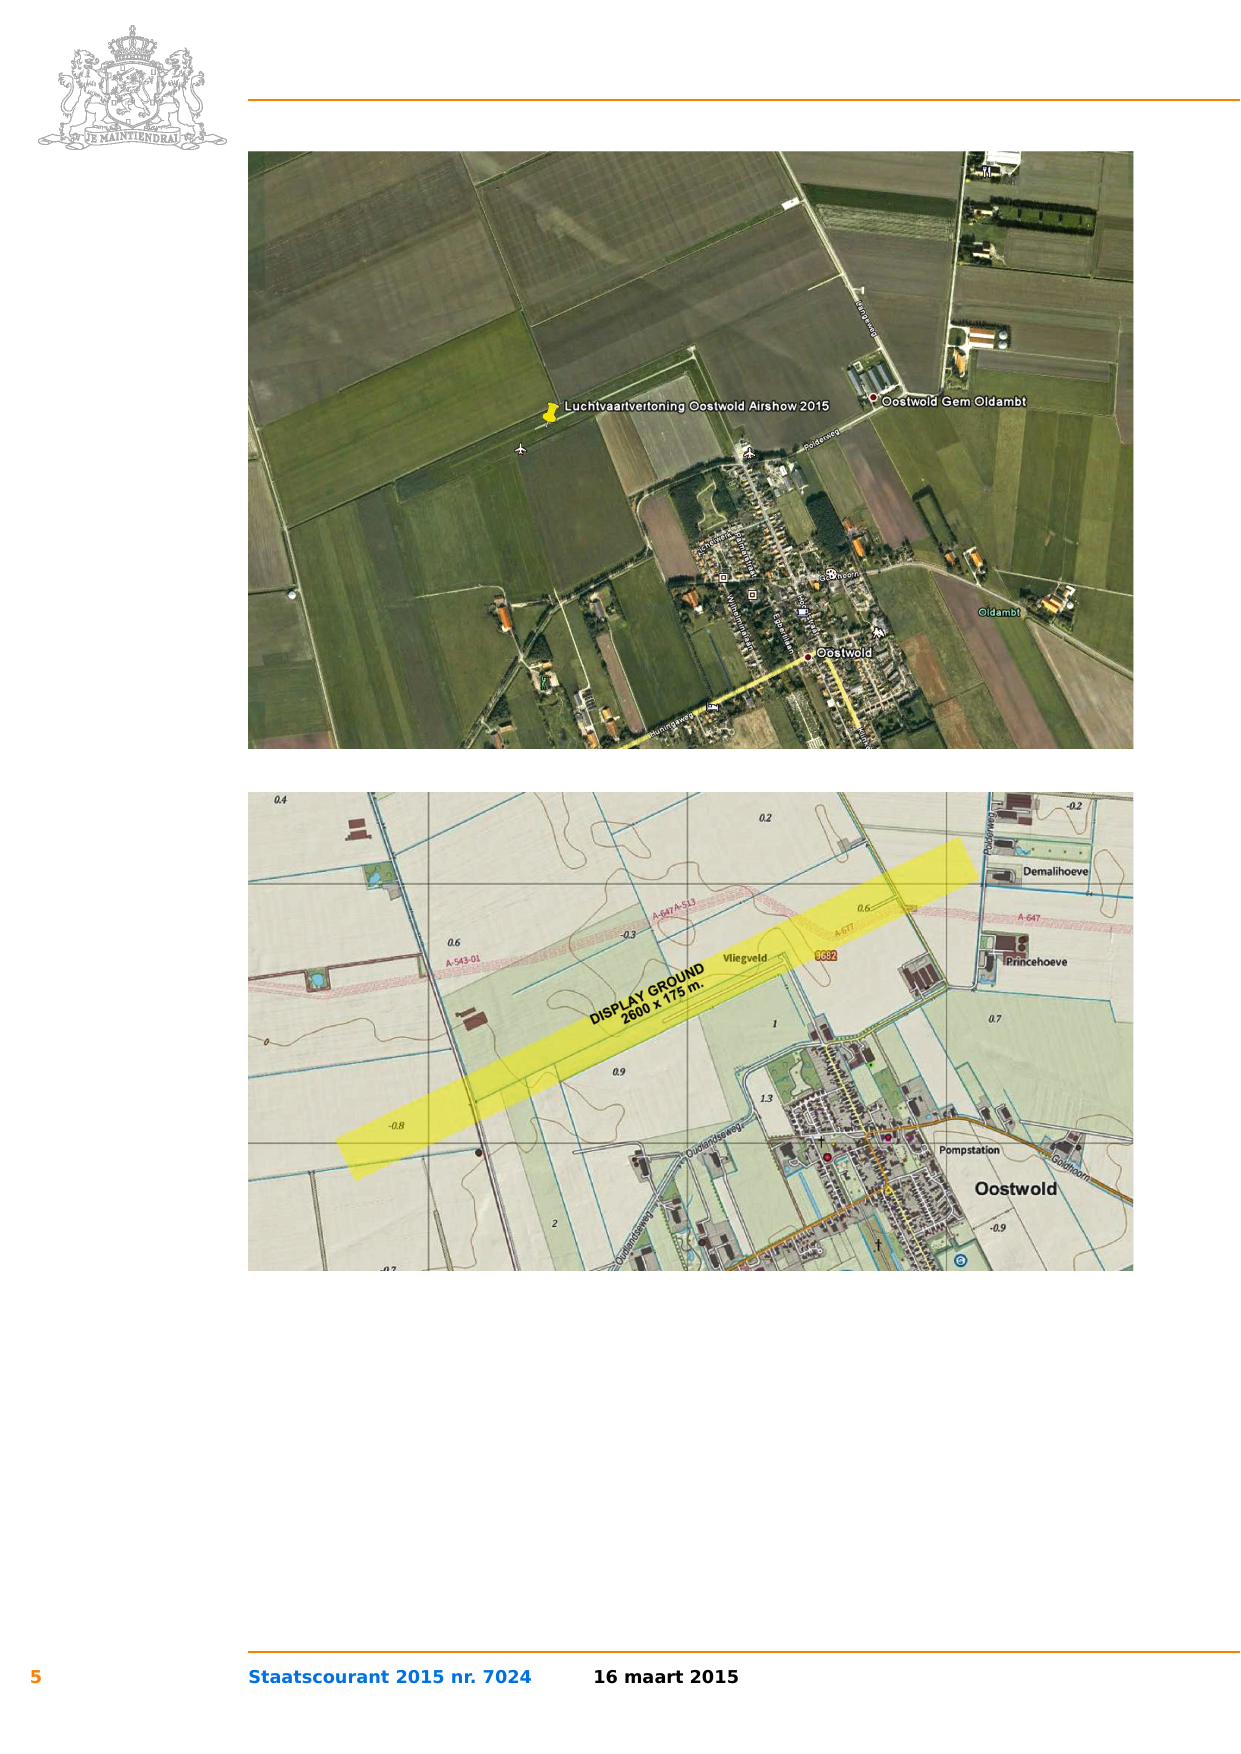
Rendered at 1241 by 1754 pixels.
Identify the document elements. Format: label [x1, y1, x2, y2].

picture [38, 25, 227, 150]
picture [248, 151, 1134, 749]
picture [248, 792, 1134, 1271]
